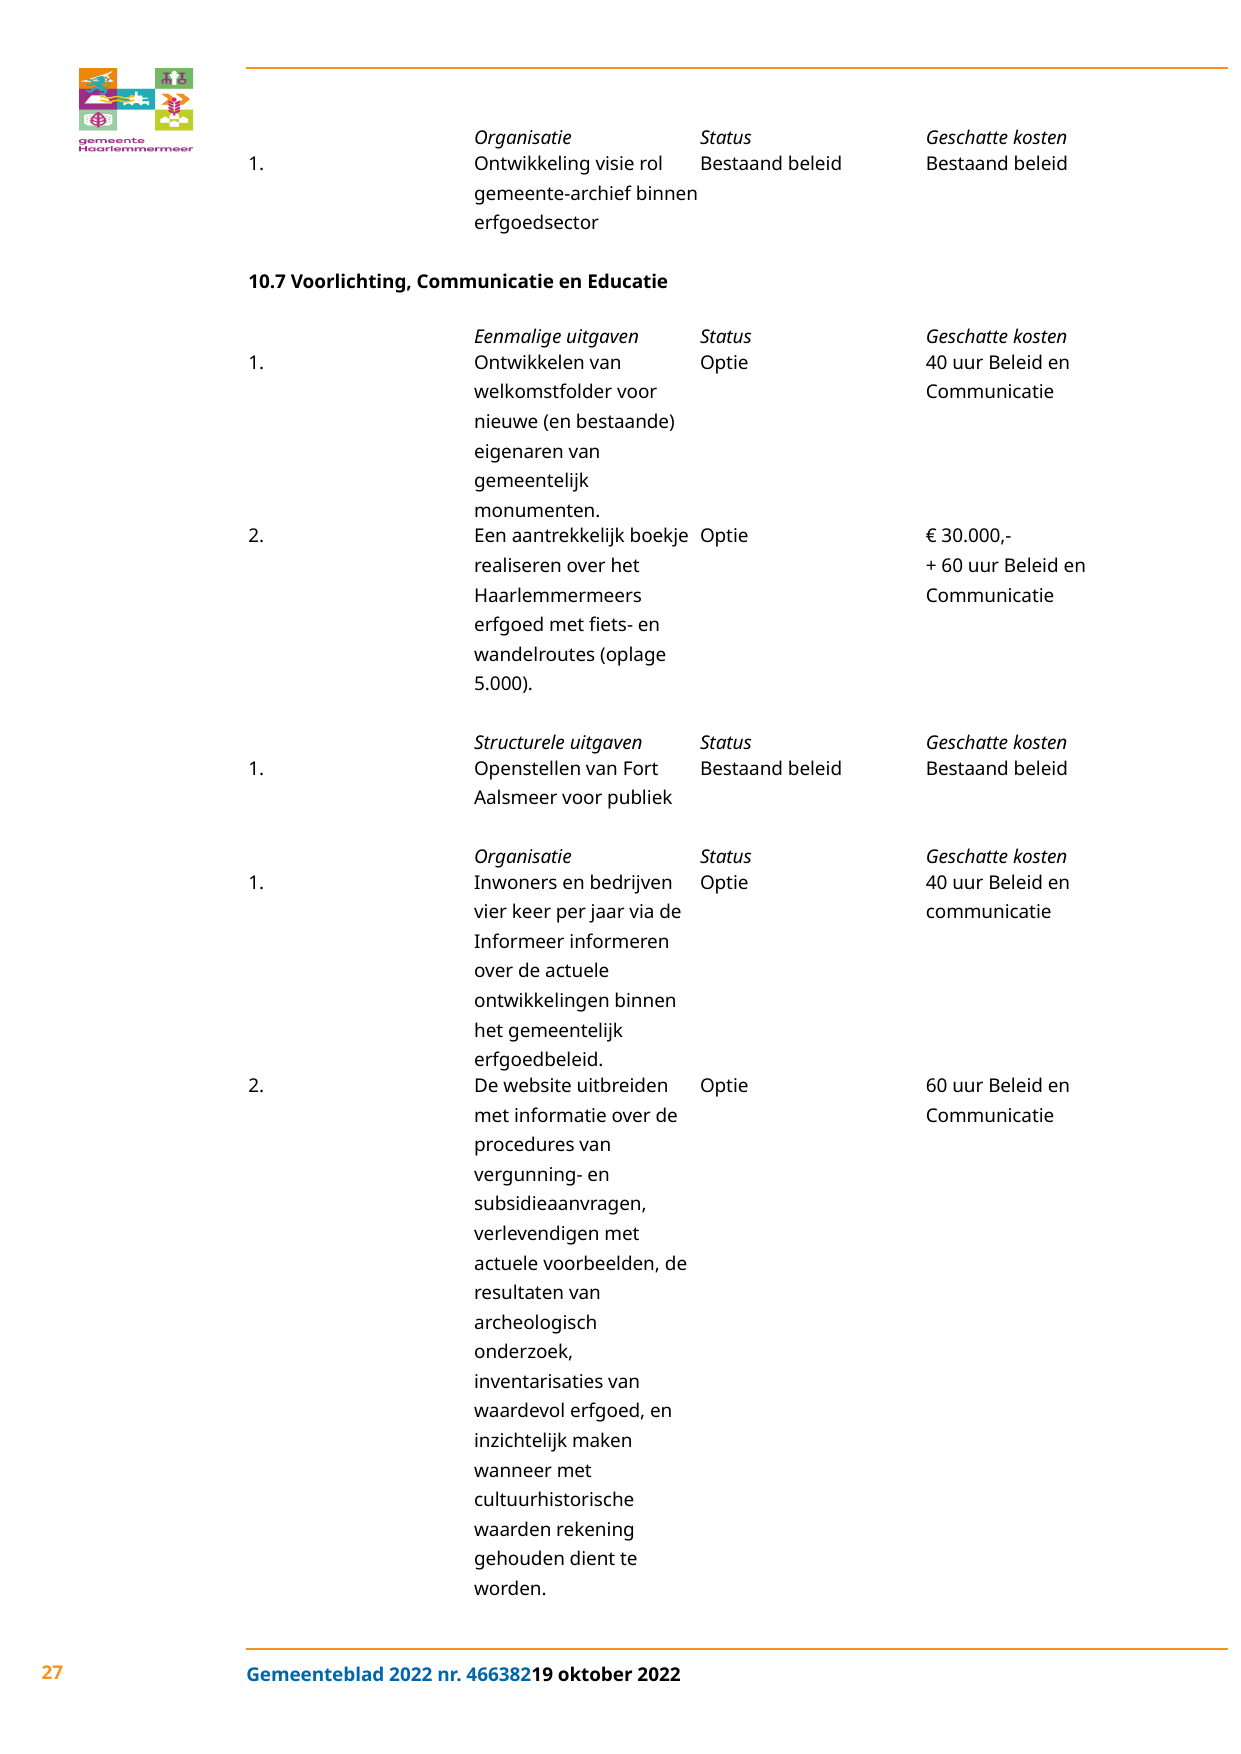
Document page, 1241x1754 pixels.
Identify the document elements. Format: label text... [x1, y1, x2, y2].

table_cell 40 uur Beleid en Communicatie [926, 349, 1152, 523]
table_header Status [700, 125, 926, 150]
table_cell 1. [248, 755, 474, 810]
table_cell 2. [248, 1072, 474, 1601]
table_cell Een aantrekkelijk boekje realiseren over het Haarlemmermeers erfgoed met fiets- en wandelroutes (oplage 5.000). [474, 523, 700, 696]
table_cell Optie [700, 523, 926, 696]
table_cell Openstellen van Fort Aalsmeer voor publiek [474, 755, 700, 810]
table_header [248, 323, 474, 349]
table_cell Bestaand beleid [926, 150, 1152, 235]
text 10.7 Voorlichting, Communicatie en Educatie [248, 268, 1152, 294]
table_header Geschatte kosten [926, 729, 1152, 755]
table_cell 60 uur Beleid en Communicatie [926, 1072, 1152, 1601]
table_cell Bestaand beleid [700, 150, 926, 235]
table_header Structurele uitgaven [474, 729, 700, 755]
table_cell € 30.000,- + 60 uur Beleid en Communicatie [926, 523, 1152, 696]
table_cell Bestaand beleid [700, 755, 926, 810]
table_header [248, 125, 474, 150]
table_header [248, 729, 474, 755]
table_header Organisatie [474, 125, 700, 150]
table_cell 40 uur Beleid en communicatie [926, 869, 1152, 1072]
table_header Organisatie [474, 843, 700, 869]
table_cell 1. [248, 349, 474, 523]
table_header Geschatte kosten [926, 125, 1152, 150]
table_cell Optie [700, 349, 926, 523]
picture [41, 47, 231, 172]
table_header Eenmalige uitgaven [474, 323, 700, 349]
table_cell De website uitbreiden met informatie over de procedures van vergunning- en subsidieaanvragen, verlevendigen met actuele voorbeelden, de resultaten van archeologisch onderzoek, inventarisaties van waardevol erfgoed, en inzichtelijk maken wanneer met cultuurhistorische waarden rekening gehouden dient te worden. [474, 1072, 700, 1601]
table_cell Inwoners en bedrijven vier keer per jaar via de Informeer informeren over de actuele ontwikkelingen binnen het gemeentelijk erfgoedbeleid. [474, 869, 700, 1072]
table_header [248, 843, 474, 869]
table_cell 2. [248, 523, 474, 696]
table_header Geschatte kosten [926, 843, 1152, 869]
table_cell Ontwikkeling visie rol gemeente-archief binnen erfgoedsector [474, 150, 700, 235]
table_cell Bestaand beleid [926, 755, 1152, 810]
table_cell 1. [248, 869, 474, 1072]
table_cell 1. [248, 150, 474, 235]
table_cell Optie [700, 869, 926, 1072]
table_cell Ontwikkelen van welkomstfolder voor nieuwe (en bestaande) eigenaren van gemeentelijk monumenten. [474, 349, 700, 523]
table_header Status [700, 729, 926, 755]
table_cell Optie [700, 1072, 926, 1601]
table_header Status [700, 843, 926, 869]
table_header Geschatte kosten [926, 323, 1152, 349]
table_header Status [700, 323, 926, 349]
